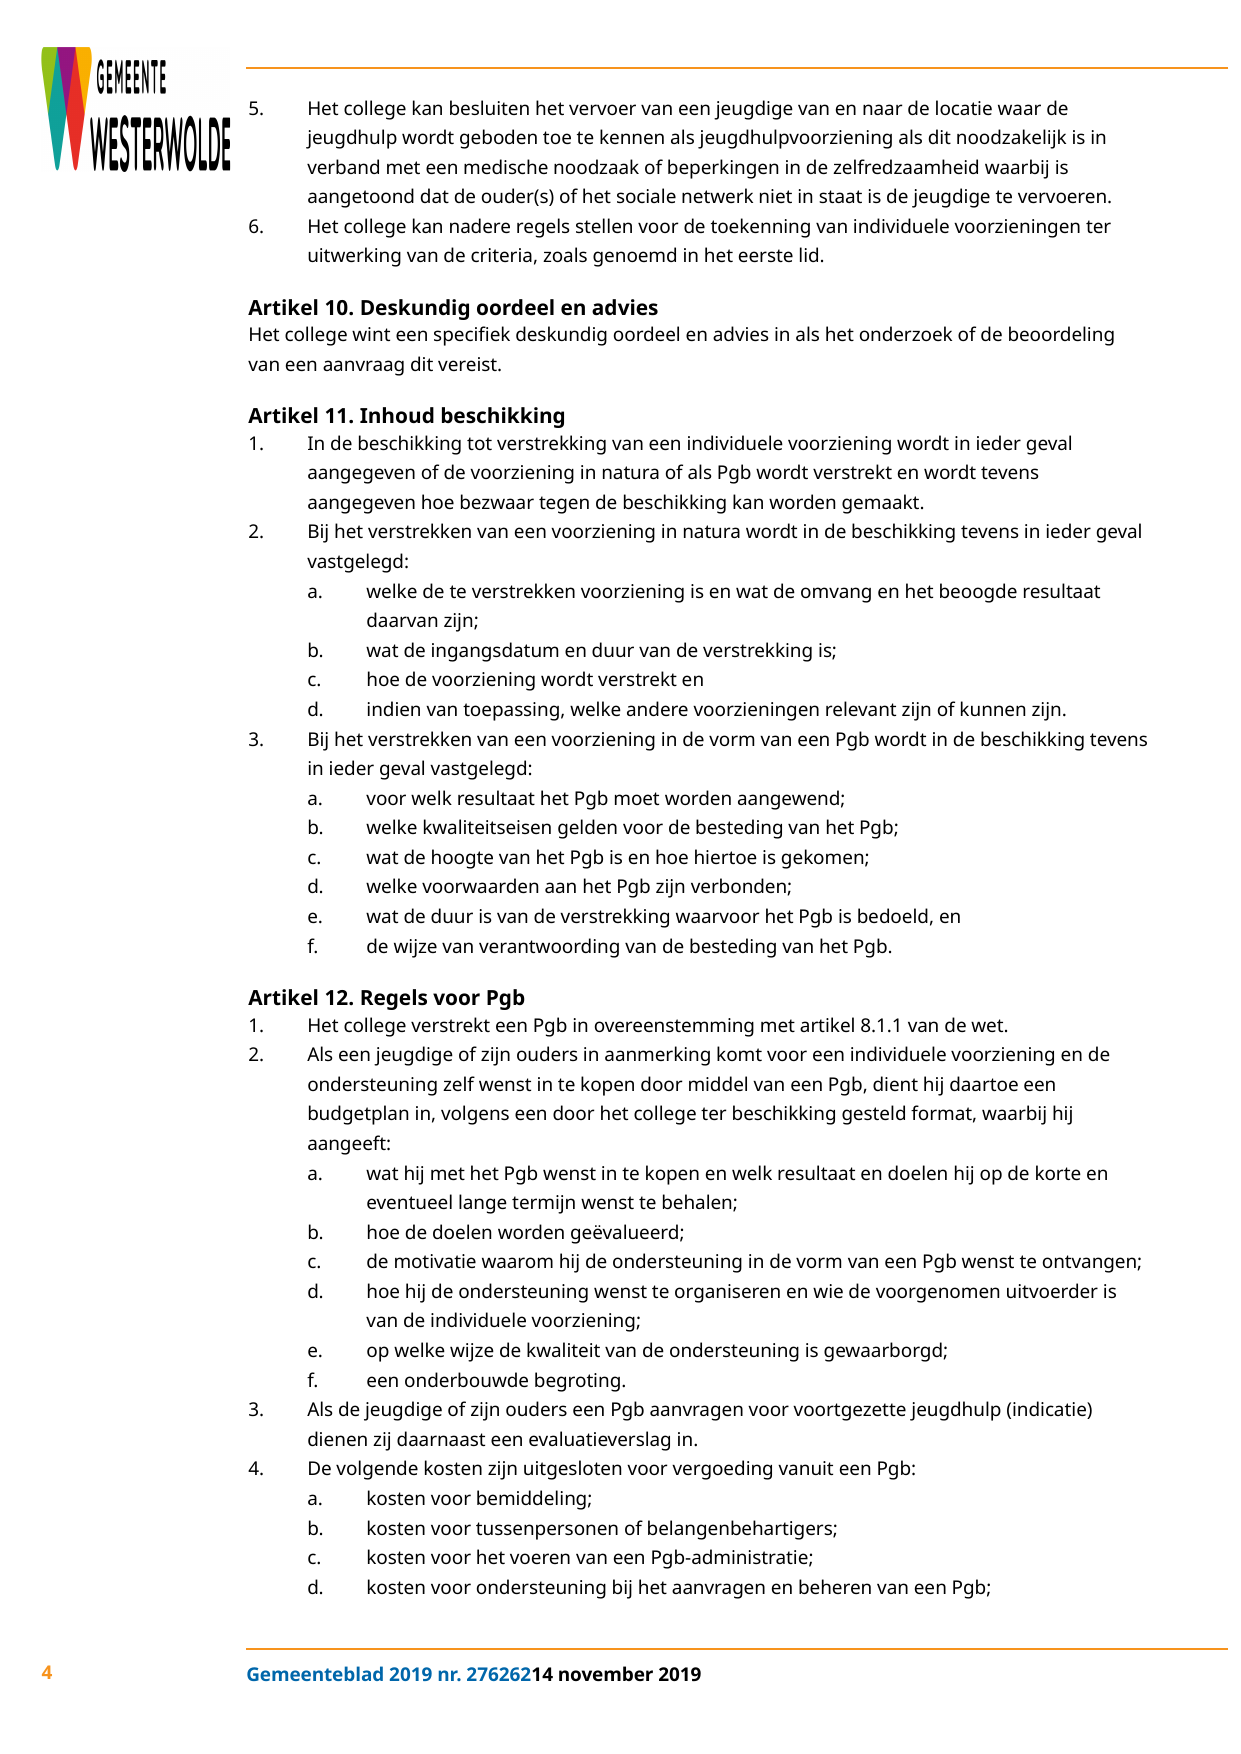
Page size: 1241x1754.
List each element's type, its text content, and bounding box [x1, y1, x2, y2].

list voor welk resultaat het Pgb moet worden aangewend; [307, 785, 1152, 811]
list Als de jeugdige of zijn ouders een Pgb aanvragen voor voortgezette jeugdhulp (indicatie) dienen zij daarnaast een evaluatieverslag in. [248, 1396, 1152, 1452]
list wat de duur is van de verstrekking waarvoor het Pgb is bedoeld, en [307, 903, 1152, 929]
list hoe hij de ondersteuning wenst te organiseren en wie de voorgenomen uitvoerder is van de individuele voorziening; [307, 1278, 1152, 1333]
list de wijze van verantwoording van de besteding van het Pgb. [307, 933, 1152, 959]
list hoe de doelen worden geëvalueerd; [307, 1219, 1152, 1244]
text Artikel 11. Inhoud beschikking [248, 402, 1152, 430]
text Het college wint een specifiek deskundig oordeel en advies in als het onderzoek of de beoordeling van een aanvraag dit vereist. [248, 322, 1152, 377]
list Het college verstrekt een Pgb in overeenstemming met artikel 8.1.1 van de wet. [248, 1012, 1152, 1037]
list Bij het verstrekken van een voorziening in de vorm van een Pgb wordt in de beschikking tevens in ieder geval vastgelegd: [248, 726, 1152, 781]
list kosten voor het voeren van een Pgb-administratie; [307, 1544, 1152, 1570]
list wat de hoogte van het Pgb is en hoe hiertoe is gekomen; [307, 844, 1152, 870]
list welke voorwaarden aan het Pgb zijn verbonden; [307, 874, 1152, 899]
list Het college kan nadere regels stellen voor de toekenning van individuele voorzieningen ter uitwerking van de criteria, zoals genoemd in het eerste lid. [248, 213, 1152, 268]
list de motivatie waarom hij de ondersteuning in de vorm van een Pgb wenst te ontvangen; [307, 1248, 1152, 1274]
list op welke wijze de kwaliteit van de ondersteuning is gewaarborgd; [307, 1337, 1152, 1363]
list Bij het verstrekken van een voorziening in natura wordt in de beschikking tevens in ieder geval vastgelegd: [248, 519, 1152, 574]
list Het college kan besluiten het vervoer van een jeugdige van en naar de locatie waar de jeugdhulp wordt geboden toe te kennen als jeugdhulpvoorziening als dit noodzakelijk is in verband met een medische noodzaak of beperkingen in de zelfredzaamheid waarbij is aangetoond dat de ouder(s) of het sociale netwerk niet in staat is de jeugdige te vervoeren. [248, 95, 1152, 209]
list kosten voor tussenpersonen of belangenbehartigers; [307, 1515, 1152, 1540]
list wat de ingangsdatum en duur van de verstrekking is; [307, 637, 1152, 663]
list In de beschikking tot verstrekking van een individuele voorziening wordt in ieder geval aangegeven of de voorziening in natura of als Pgb wordt verstrekt en wordt tevens aangegeven hoe bezwaar tegen de beschikking kan worden gemaakt. [248, 430, 1152, 515]
list hoe de voorziening wordt verstrekt en [307, 667, 1152, 692]
list wat hij met het Pgb wenst in te kopen en welk resultaat en doelen hij op de korte en eventueel lange termijn wenst te behalen; [307, 1160, 1152, 1215]
list een onderbouwde begroting. [307, 1367, 1152, 1392]
list welke de te verstrekken voorziening is en wat de omvang en het beoogde resultaat daarvan zijn; [307, 578, 1152, 633]
text Artikel 10. Deskundig oordeel en advies [248, 293, 1152, 322]
picture [41, 47, 231, 172]
list indien van toepassing, welke andere voorzieningen relevant zijn of kunnen zijn. [307, 696, 1152, 722]
list Als een jeugdige of zijn ouders in aanmerking komt voor een individuele voorziening en de ondersteuning zelf wenst in te kopen door middel van een Pgb, dient hij daartoe een budgetplan in, volgens een door het college ter beschikking gesteld format, waarbij hij aangeeft: [248, 1041, 1152, 1156]
list kosten voor bemiddeling; [307, 1485, 1152, 1511]
text Artikel 12. Regels voor Pgb [248, 983, 1152, 1012]
list De volgende kosten zijn uitgesloten voor vergoeding vanuit een Pgb: [248, 1456, 1152, 1481]
list kosten voor ondersteuning bij het aanvragen en beheren van een Pgb; [307, 1574, 1152, 1599]
list welke kwaliteitseisen gelden voor de besteding van het Pgb; [307, 814, 1152, 840]
